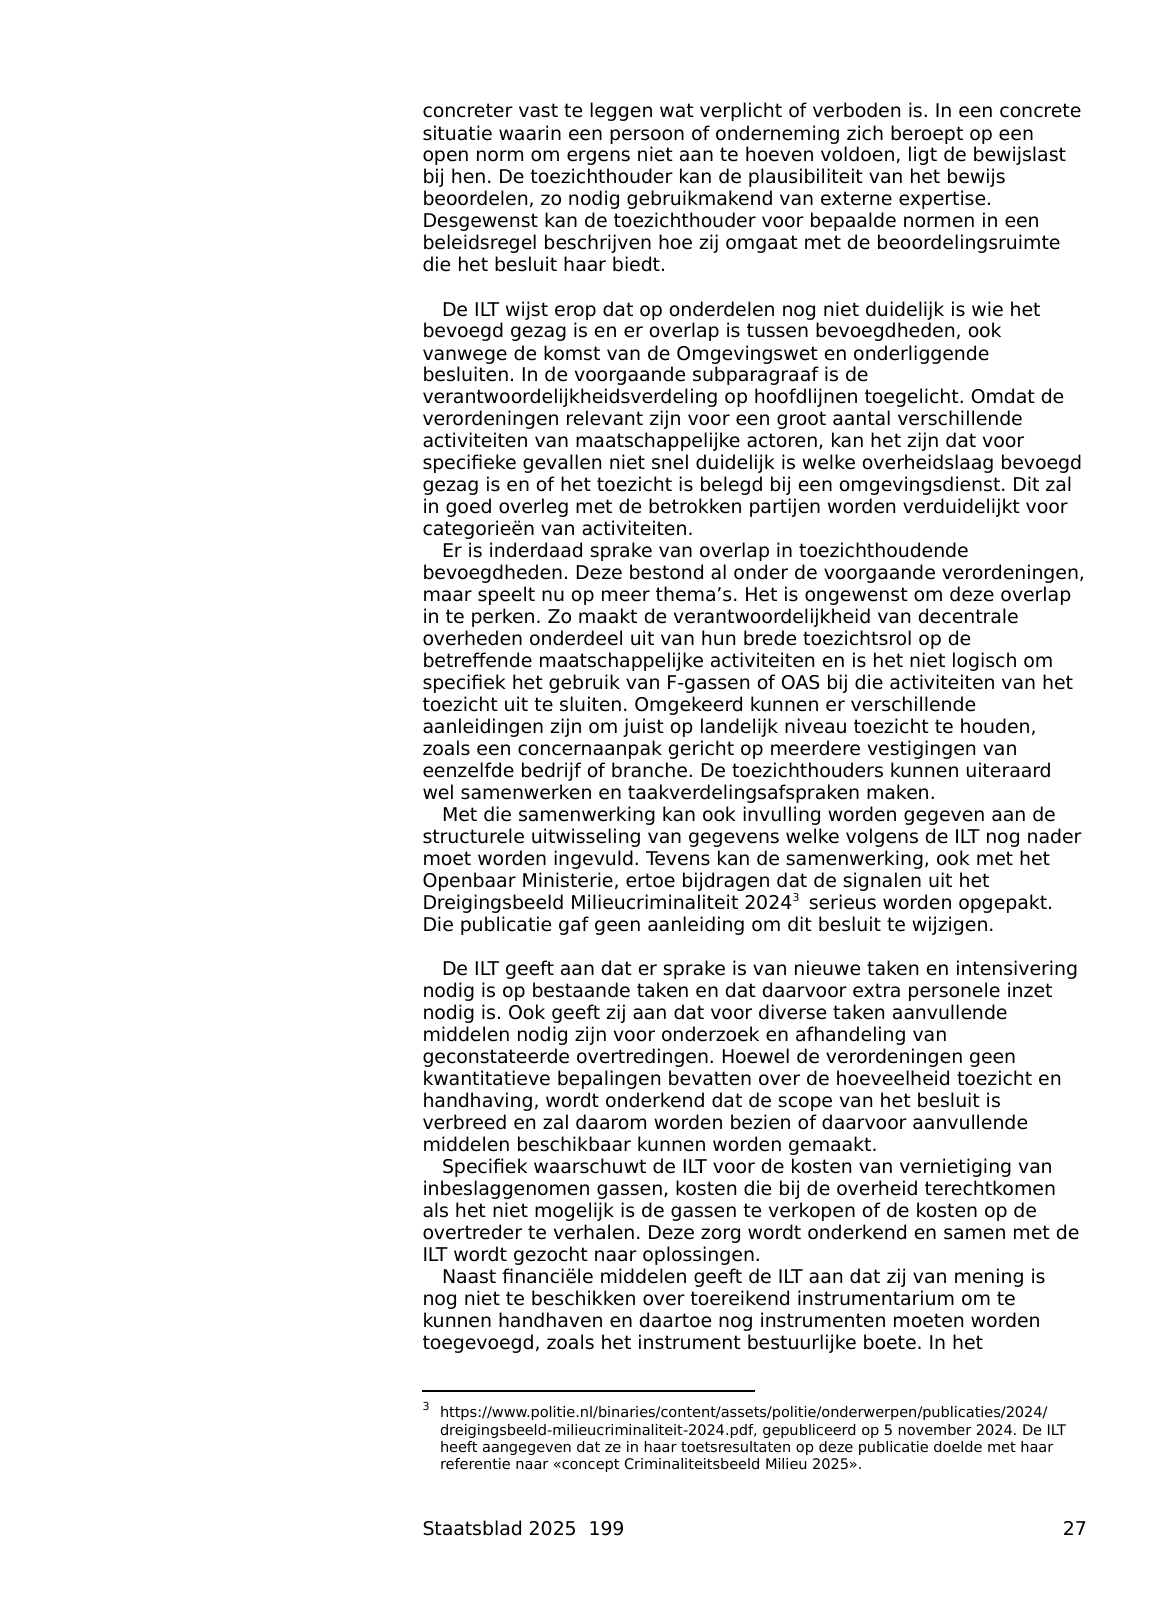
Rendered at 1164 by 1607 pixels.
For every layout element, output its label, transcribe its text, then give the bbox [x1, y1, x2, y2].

text https://www.politie.nl/binaries/content/assets/politie/onderwerpen/publicaties/2024/dreigingsbeeld-milieucriminaliteit-2024.pdf, gepubliceerd op 5 november 2024. De ILT heeft aangegeven dat ze in haar toetsresultaten op deze publicatie doelde met haar referentie naar «concept Criminaliteitsbeeld Milieu 2025». [422, 1400, 1087, 1473]
text De ILT wijst erop dat op onderdelen nog niet duidelijk is wie het bevoegd gezag is en er overlap is tussen bevoegdheden, ook vanwege de komst van de Omgevingswet en onderliggende besluiten. In de voorgaande subparagraaf is de verantwoordelijkheidsverdeling op hoofdlijnen toegelicht. Omdat de verordeningen relevant zijn voor een groot aantal verschillende activiteiten van maatschappelijke actoren, kan het zijn dat voor specifieke gevallen niet snel duidelijk is welke overheidslaag bevoegd gezag is en of het toezicht is belegd bij een omgevingsdienst. Dit zal in goed overleg met de betrokken partijen worden verduidelijkt voor categorieën van activiteiten. [422, 298, 1087, 540]
text Met die samenwerking kan ook invulling worden gegeven aan de structurele uitwisseling van gegevens welke volgens de ILT nog nader moet worden ingevuld. Tevens kan de samenwerking, ook met het Openbaar Ministerie, ertoe bijdragen dat de signalen uit het Dreigingsbeeld Milieucriminaliteit 2024 serieus worden opgepakt. Die publicatie gaf geen aanleiding om dit besluit te wijzigen. [422, 804, 1087, 936]
text Er is inderdaad sprake van overlap in toezichthoudende bevoegdheden. Deze bestond al onder de voorgaande verordeningen, maar speelt nu op meer thema’s. Het is ongewenst om deze overlap in te perken. Zo maakt de verantwoordelijkheid van decentrale overheden onderdeel uit van hun brede toezichtsrol op de betreffende maatschappelijke activiteiten en is het niet logisch om specifiek het gebruik van F-gassen of OAS bij die activiteiten van het toezicht uit te sluiten. Omgekeerd kunnen er verschillende aanleidingen zijn om juist op landelijk niveau toezicht te houden, zoals een concernaanpak gericht op meerdere vestigingen van eenzelfde bedrijf of branche. De toezichthouders kunnen uiteraard wel samenwerken en taakverdelingsafspraken maken. [422, 540, 1087, 804]
text Specifiek waarschuwt de ILT voor de kosten van vernietiging van inbeslaggenomen gassen, kosten die bij de overheid terechtkomen als het niet mogelijk is de gassen te verkopen of de kosten op de overtreder te verhalen. Deze zorg wordt onderkend en samen met de ILT wordt gezocht naar oplossingen. [422, 1156, 1087, 1266]
text Naast financiële middelen geeft de ILT aan dat zij van mening is nog niet te beschikken over toereikend instrumentarium om te kunnen handhaven en daartoe nog instrumenten moeten worden toegevoegd, zoals het instrument bestuurlijke boete. In het [422, 1266, 1087, 1354]
text De ILT geeft aan dat er sprake is van nieuwe taken en intensivering nodig is op bestaande taken en dat daarvoor extra personele inzet nodig is. Ook geeft zij aan dat voor diverse taken aanvullende middelen nodig zijn voor onderzoek en afhandeling van geconstateerde overtredingen. Hoewel de verordeningen geen kwantitatieve bepalingen bevatten over de hoeveelheid toezicht en handhaving, wordt onderkend dat de scope van het besluit is verbreed en zal daarom worden bezien of daarvoor aanvullende middelen beschikbaar kunnen worden gemaakt. [422, 958, 1087, 1156]
text concreter vast te leggen wat verplicht of verboden is. In een concrete situatie waarin een persoon of onderneming zich beroept op een open norm om ergens niet aan te hoeven voldoen, ligt de bewijslast bij hen. De toezichthouder kan de plausibiliteit van het bewijs beoordelen, zo nodig gebruikmakend van externe expertise. Desgewenst kan de toezichthouder voor bepaalde normen in een beleidsregel beschrijven hoe zij omgaat met de beoordelingsruimte die het besluit haar biedt. [422, 100, 1087, 276]
